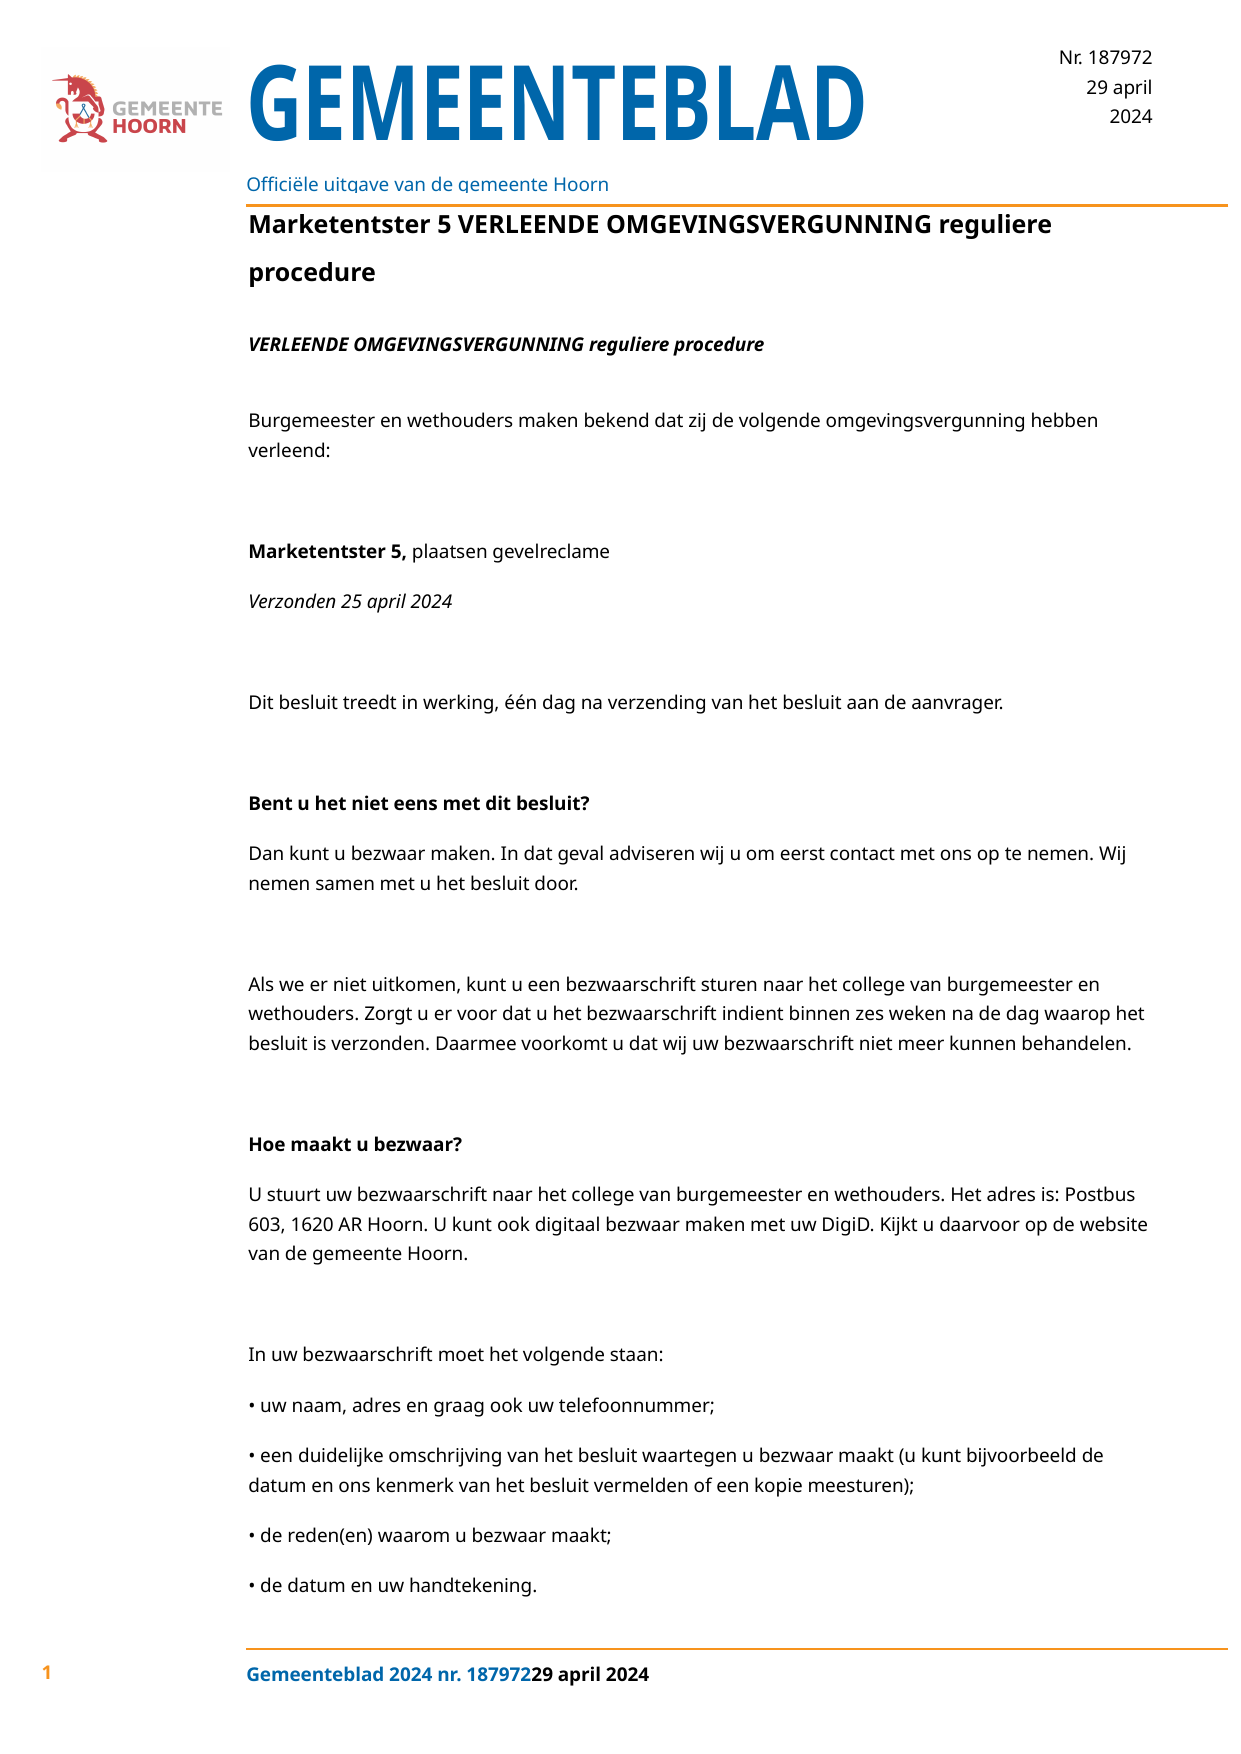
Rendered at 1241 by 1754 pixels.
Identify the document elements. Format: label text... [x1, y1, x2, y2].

text • een duidelijke omschrijving van het besluit waartegen u bezwaar maakt (u kunt bijvoorbeeld de datum en ons kenmerk van het besluit vermelden of een kopie meesturen); [248, 1442, 1152, 1497]
text In uw bezwaarschrift moet het volgende staan: [248, 1341, 1152, 1367]
text • de datum en uw handtekening. [248, 1573, 1152, 1598]
text Hoe maakt u bezwaar? [248, 1131, 1152, 1157]
text Marketentster 5, plaatsen gevelreclame [248, 538, 1152, 564]
picture [41, 47, 231, 172]
text • uw naam, adres en graag ook uw telefoonnummer; [248, 1392, 1152, 1417]
text • de reden(en) waarom u bezwaar maakt; [248, 1522, 1152, 1548]
text Burgemeester en wethouders maken bekend dat zij de volgende omgevingsvergunning hebben verleend: [248, 408, 1152, 463]
text Verzonden 25 april 2024 [248, 588, 1152, 614]
text Als we er niet uitkomen, kunt u een bezwaarschrift sturen naar het college van burgemeester en wethouders. Zorgt u er voor dat u het bezwaarschrift indient binnen zes weken na de dag waarop het besluit is verzonden. Daarmee voorkomt u dat wij uw bezwaarschrift niet meer kunnen behandelen. [248, 971, 1152, 1056]
text Dan kunt u bezwaar maken. In dat geval adviseren wij u om eerst contact met ons op te nemen. Wij nemen samen met u het besluit door. [248, 841, 1152, 896]
text VERLEENDE OMGEVINGSVERGUNNING reguliere procedure [248, 331, 1152, 357]
text Dit besluit treedt in werking, één dag na verzending van het besluit aan de aanvrager. [248, 689, 1152, 715]
text Bent u het niet eens met dit besluit? [248, 790, 1152, 816]
text Marketentster 5 VERLEENDE OMGEVINGSVERGUNNING reguliere procedure [248, 207, 1152, 288]
text U stuurt uw bezwaarschrift naar het college van burgemeester en wethouders. Het adres is: Postbus 603, 1620 AR Hoorn. U kunt ook digitaal bezwaar maken met uw DigiD. Kijkt u daarvoor op de website van de gemeente Hoorn. [248, 1181, 1152, 1266]
